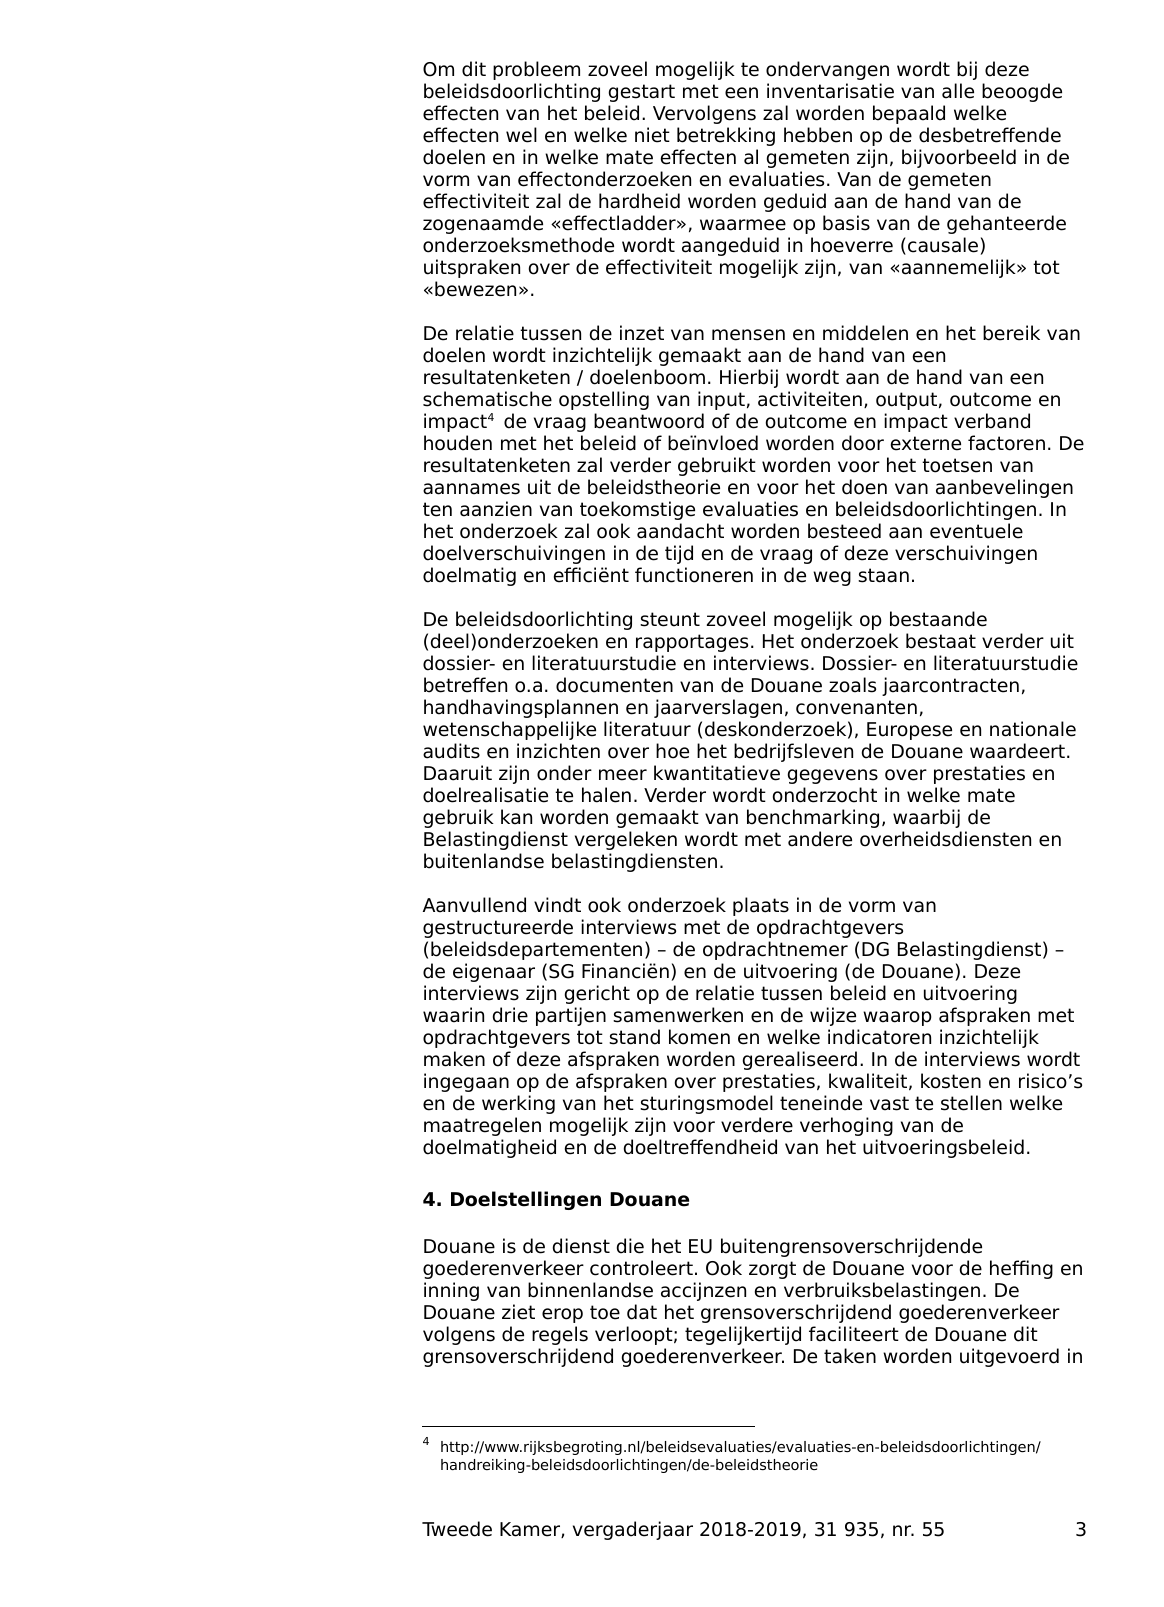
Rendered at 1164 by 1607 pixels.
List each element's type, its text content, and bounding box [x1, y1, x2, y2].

text Om dit probleem zoveel mogelijk te ondervangen wordt bij deze beleidsdoorlichting gestart met een inventarisatie van alle beoogde effecten van het beleid. Vervolgens zal worden bepaald welke effecten wel en welke niet betrekking hebben op de desbetreffende doelen en in welke mate effecten al gemeten zijn, bijvoorbeeld in de vorm van effectonderzoeken en evaluaties. Van de gemeten effectiviteit zal de hardheid worden geduid aan de hand van de zogenaamde «effectladder», waarmee op basis van de gehanteerde onderzoeksmethode wordt aangeduid in hoeverre (causale) uitspraken over de effectiviteit mogelijk zijn, van «aannemelijk» tot «bewezen». [422, 59, 1087, 301]
text Douane is de dienst die het EU buitengrensoverschrijdende goederenverkeer controleert. Ook zorgt de Douane voor de heffing en inning van binnenlandse accijnzen en verbruiksbelastingen. De Douane ziet erop toe dat het grensoverschrijdend goederenverkeer volgens de regels verloopt; tegelijkertijd faciliteert de Douane dit grensoverschrijdend goederenverkeer. De taken worden uitgevoerd in [422, 1236, 1087, 1367]
text http://www.rijksbegroting.nl/beleidsevaluaties/evaluaties-en-beleidsdoorlichtingen/handreiking-beleidsdoorlichtingen/de-beleidstheorie [422, 1435, 1087, 1474]
text De beleidsdoorlichting steunt zoveel mogelijk op bestaande (deel)onderzoeken en rapportages. Het onderzoek bestaat verder uit dossier- en literatuurstudie en interviews. Dossier- en literatuurstudie betreffen o.a. documenten van de Douane zoals jaarcontracten, handhavingsplannen en jaarverslagen, convenanten, wetenschappelijke literatuur (deskonderzoek), Europese en nationale audits en inzichten over hoe het bedrijfsleven de Douane waardeert. Daaruit zijn onder meer kwantitatieve gegevens over prestaties en doelrealisatie te halen. Verder wordt onderzocht in welke mate gebruik kan worden gemaakt van benchmarking, waarbij de Belastingdienst vergeleken wordt met andere overheidsdiensten en buitenlandse belastingdiensten. [422, 609, 1087, 873]
text De relatie tussen de inzet van mensen en middelen en het bereik van doelen wordt inzichtelijk gemaakt aan de hand van een resultatenketen / doelenboom. Hierbij wordt aan de hand van een schematische opstelling van input, activiteiten, output, outcome en impact de vraag beantwoord of de outcome en impact verband houden met het beleid of beïnvloed worden door externe factoren. De resultatenketen zal verder gebruikt worden voor het toetsen van aannames uit de beleidstheorie en voor het doen van aanbevelingen ten aanzien van toekomstige evaluaties en beleidsdoorlichtingen. In het onderzoek zal ook aandacht worden besteed aan eventuele doelverschuivingen in de tijd en de vraag of deze verschuivingen doelmatig en efficiënt functioneren in de weg staan. [422, 323, 1087, 587]
subtitle 4. Doelstellingen Douane [422, 1189, 1087, 1211]
text Aanvullend vindt ook onderzoek plaats in de vorm van gestructureerde interviews met de opdrachtgevers (beleidsdepartementen) – de opdrachtnemer (DG Belastingdienst) – de eigenaar (SG Financiën) en de uitvoering (de Douane). Deze interviews zijn gericht op de relatie tussen beleid en uitvoering waarin drie partijen samenwerken en de wijze waarop afspraken met opdrachtgevers tot stand komen en welke indicatoren inzichtelijk maken of deze afspraken worden gerealiseerd. In de interviews wordt ingegaan op de afspraken over prestaties, kwaliteit, kosten en risico’s en de werking van het sturingsmodel teneinde vast te stellen welke maatregelen mogelijk zijn voor verdere verhoging van de doelmatigheid en de doeltreffendheid van het uitvoeringsbeleid. [422, 895, 1087, 1159]
